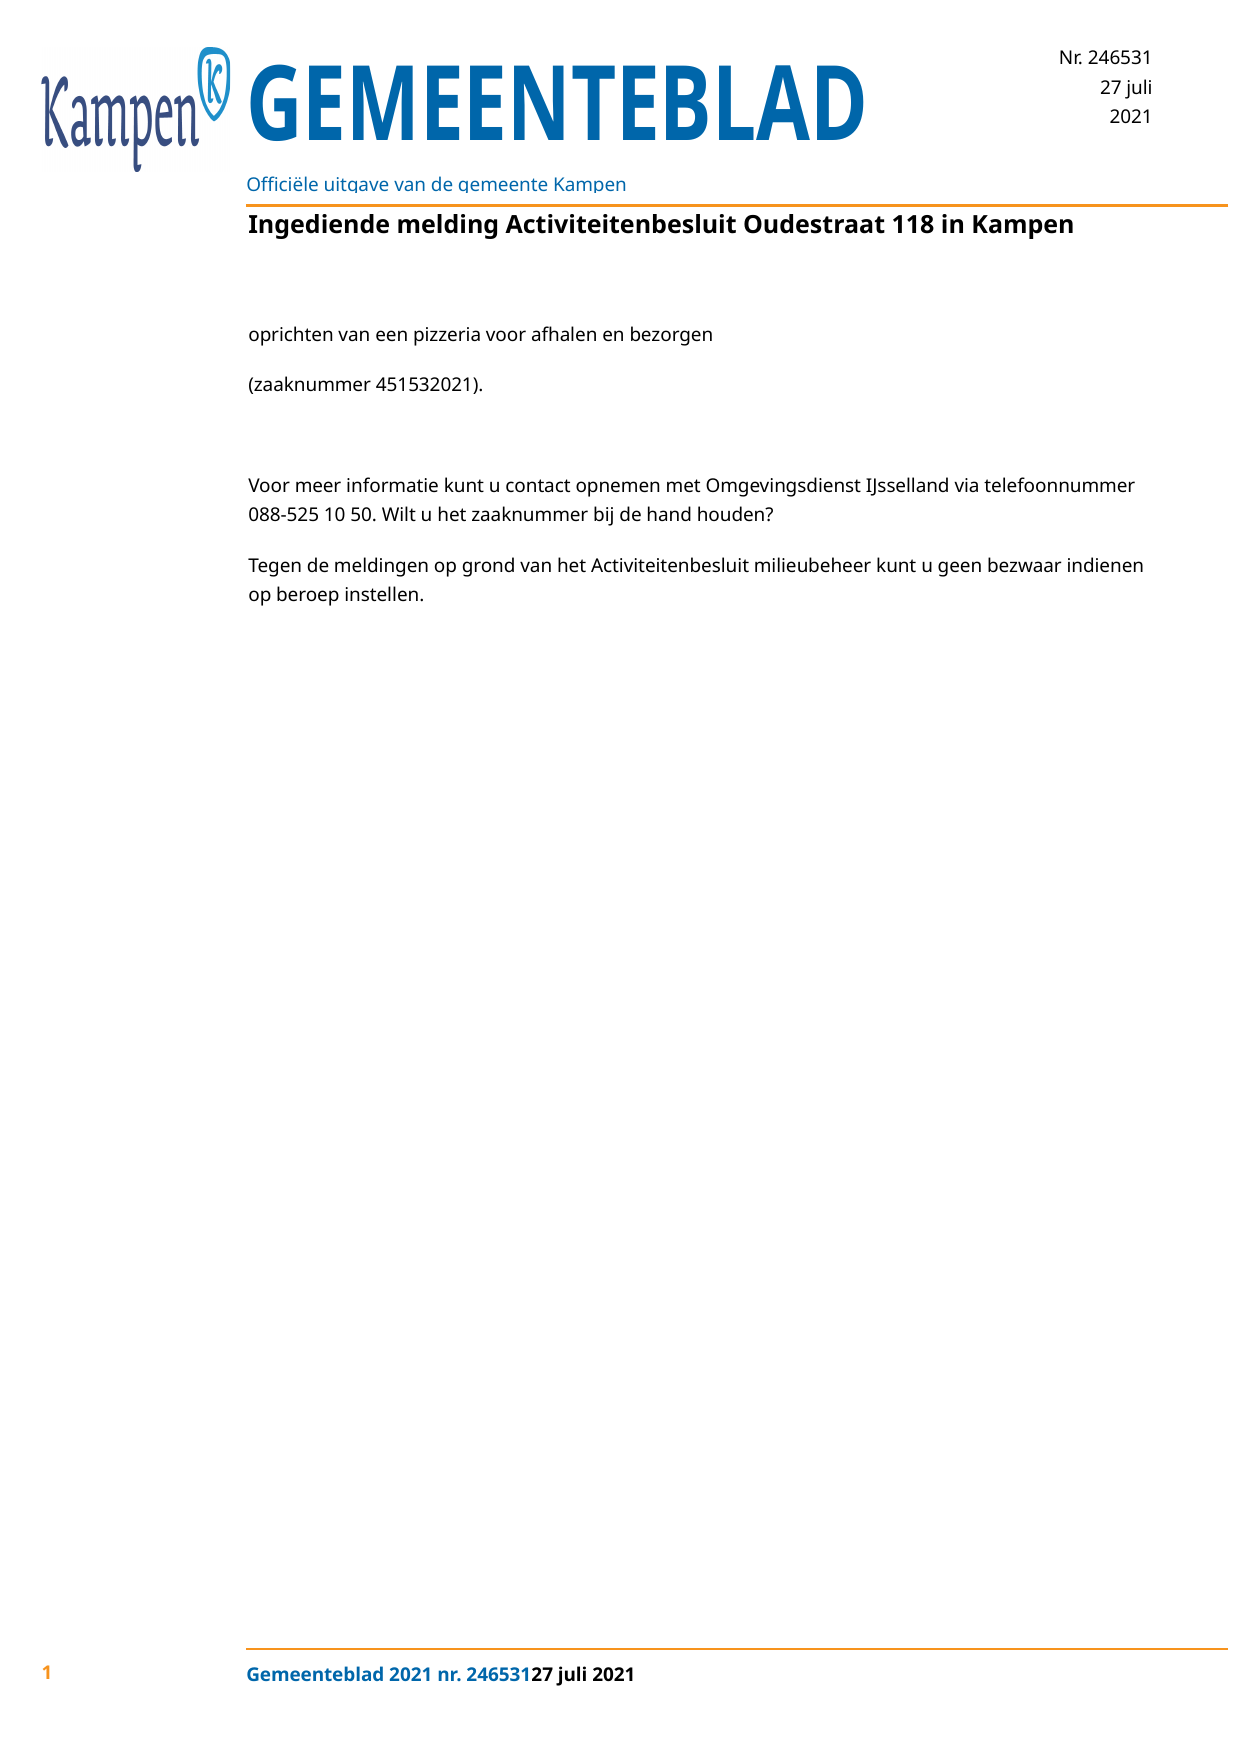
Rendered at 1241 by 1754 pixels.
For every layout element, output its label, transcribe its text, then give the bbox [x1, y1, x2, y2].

text oprichten van een pizzeria voor afhalen en bezorgen [248, 321, 1152, 346]
text Voor meer informatie kunt u contact opnemen met Omgevingsdienst IJsselland via telefoonnummer 088-525 10 50. Wilt u het zaaknummer bij de hand houden? [248, 472, 1152, 527]
picture [41, 47, 231, 172]
text Tegen de meldingen op grond van het Activiteitenbesluit milieubeheer kunt u geen bezwaar indienen op beroep instellen. [248, 552, 1152, 607]
text Ingediende melding Activiteitenbesluit Oudestraat 118 in Kampen [248, 207, 1152, 241]
text (zaaknummer 451532021). [248, 371, 1152, 397]
